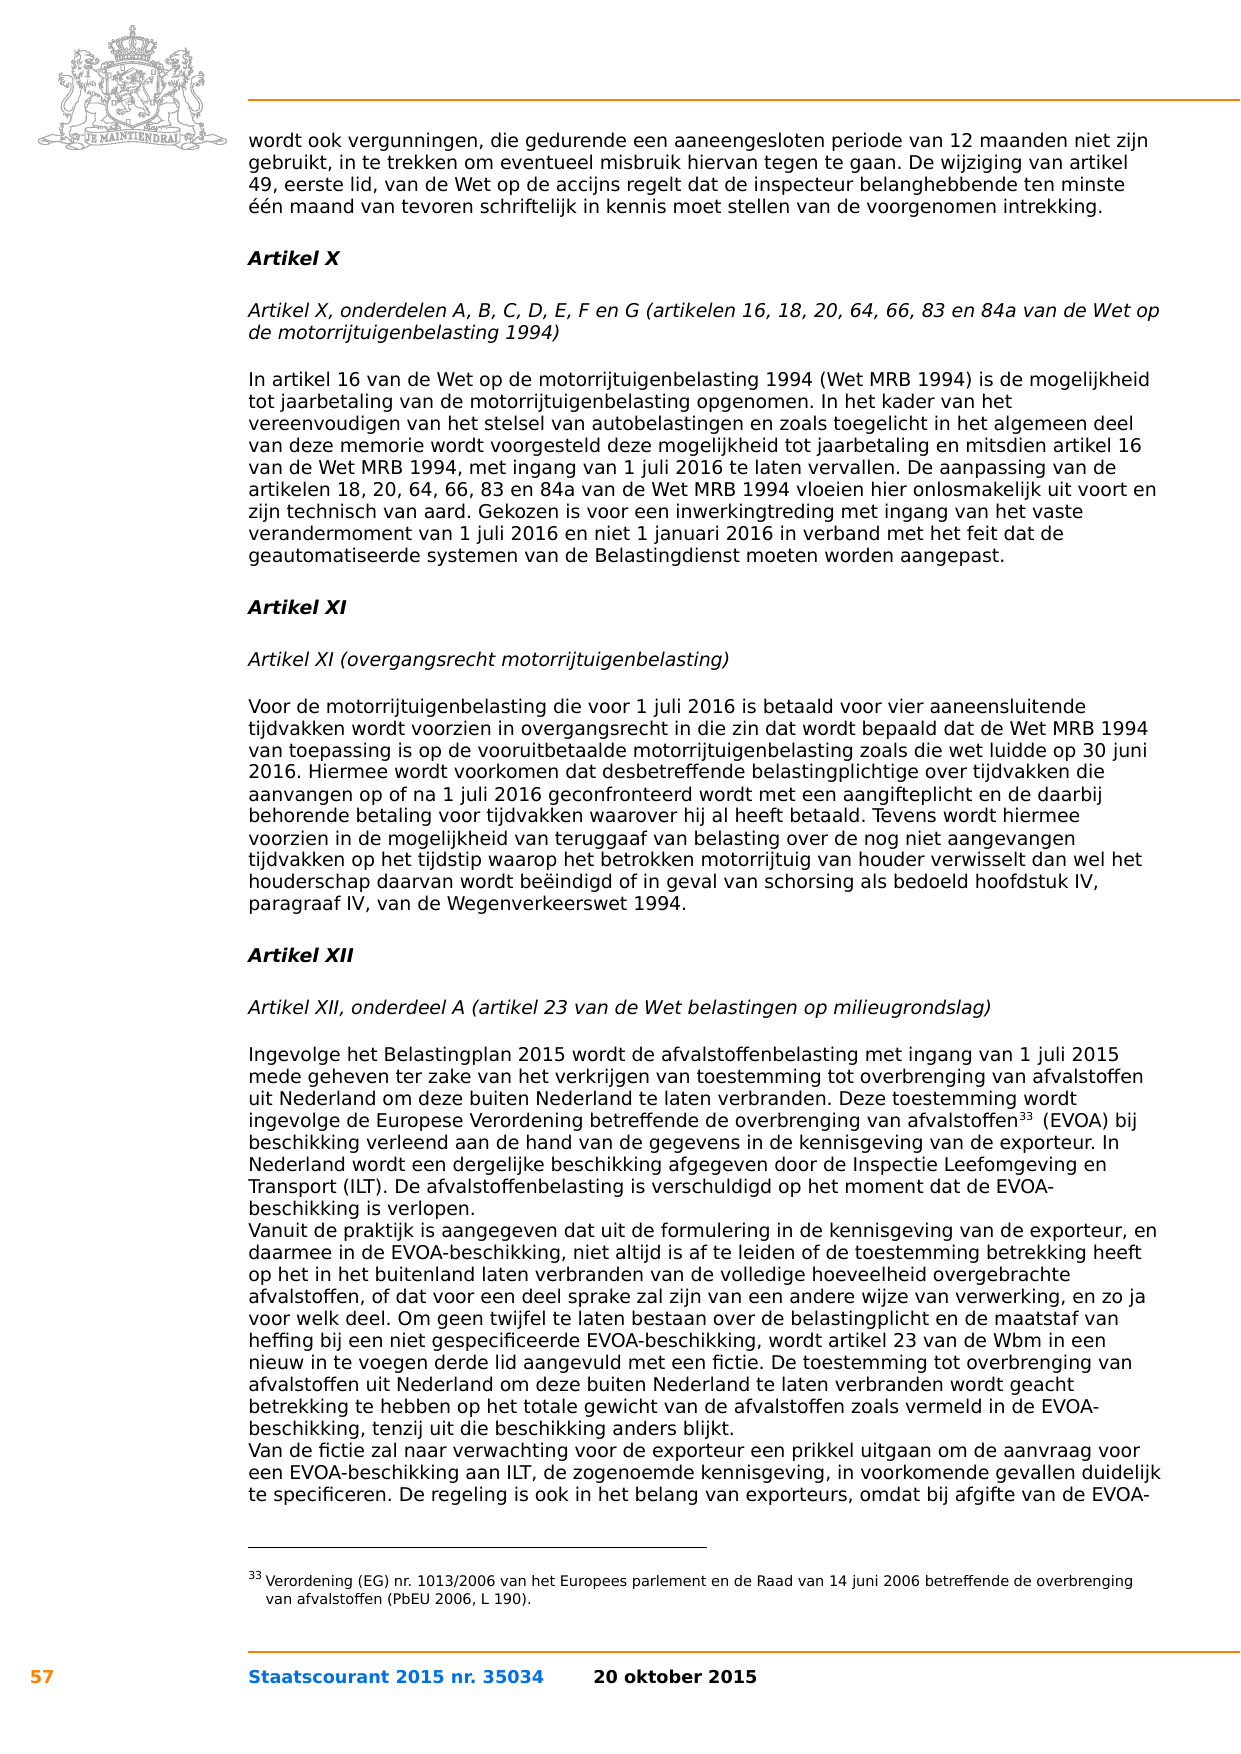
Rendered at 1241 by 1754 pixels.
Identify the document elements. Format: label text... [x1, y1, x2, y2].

subtitle Artikel XII, onderdeel A (artikel 23 van de Wet belastingen op milieugrondslag) [248, 997, 1163, 1019]
text wordt ook vergunningen, die gedurende een aaneengesloten periode van 12 maanden niet zijn gebruikt, in te trekken om eventueel misbruik hiervan tegen te gaan. De wijziging van artikel 49, eerste lid, van de Wet op de accijns regelt dat de inspecteur belanghebbende ten minste één maand van tevoren schriftelijk in kennis moet stellen van de voorgenomen intrekking. [248, 130, 1163, 218]
subtitle Artikel XII [248, 945, 1163, 967]
text Van de fictie zal naar verwachting voor de exporteur een prikkel uitgaan om de aanvraag voor een EVOA-beschikking aan ILT, de zogenoemde kennisgeving, in voorkomende gevallen duidelijk te specificeren. De regeling is ook in het belang van exporteurs, omdat bij afgifte van de EVOA- [248, 1440, 1163, 1506]
subtitle Artikel X [248, 248, 1163, 270]
subtitle Artikel XI [248, 597, 1163, 618]
text In artikel 16 van de Wet op de motorrijtuigenbelasting 1994 (Wet MRB 1994) is de mogelijkheid tot jaarbetaling van de motorrijtuigenbelasting opgenomen. In het kader van het vereenvoudigen van het stelsel van autobelastingen en zoals toegelicht in het algemeen deel van deze memorie wordt voorgesteld deze mogelijkheid tot jaarbetaling en mitsdien artikel 16 van de Wet MRB 1994, met ingang van 1 juli 2016 te laten vervallen. De aanpassing van de artikelen 18, 20, 64, 66, 83 en 84a van de Wet MRB 1994 vloeien hier onlosmakelijk uit voort en zijn technisch van aard. Gekozen is voor een inwerkingtreding met ingang van het vaste verandermoment van 1 juli 2016 en niet 1 januari 2016 in verband met het feit dat de geautomatiseerde systemen van de Belastingdienst moeten worden aangepast. [248, 369, 1163, 567]
text Voor de motorrijtuigenbelasting die voor 1 juli 2016 is betaald voor vier aaneensluitende tijdvakken wordt voorzien in overgangsrecht in die zin dat wordt bepaald dat de Wet MRB 1994 van toepassing is op de vooruitbetaalde motorrijtuigenbelasting zoals die wet luidde op 30 juni 2016. Hiermee wordt voorkomen dat desbetreffende belastingplichtige over tijdvakken die aanvangen op of na 1 juli 2016 geconfronteerd wordt met een aangifteplicht en de daarbij behorende betaling voor tijdvakken waarover hij al heeft betaald. Tevens wordt hiermee voorzien in de mogelijkheid van teruggaaf van belasting over de nog niet aangevangen tijdvakken op het tijdstip waarop het betrokken motorrijtuig van houder verwisselt dan wel het houderschap daarvan wordt beëindigd of in geval van schorsing als bedoeld hoofdstuk IV, paragraaf IV, van de Wegenverkeerswet 1994. [248, 696, 1163, 915]
picture [38, 25, 227, 150]
text Verordening (EG) nr. 1013/2006 van het Europees parlement en de Raad van 14 juni 2006 betreffende de overbrenging van afvalstoffen (PbEU 2006, L 190). [248, 1569, 1163, 1608]
subtitle Artikel XI (overgangsrecht motorrijtuigenbelasting) [248, 648, 1163, 671]
subtitle Artikel X, onderdelen A, B, C, D, E, F en G (artikelen 16, 18, 20, 64, 66, 83 en 84a van de Wet op de motorrijtuigenbelasting 1994) [248, 300, 1163, 344]
text Ingevolge het Belastingplan 2015 wordt de afvalstoffenbelasting met ingang van 1 juli 2015 mede geheven ter zake van het verkrijgen van toestemming tot overbrenging van afvalstoffen uit Nederland om deze buiten Nederland te laten verbranden. Deze toestemming wordt ingevolge de Europese Verordening betreffende de overbrenging van afvalstoffen (EVOA) bij beschikking verleend aan de hand van de gegevens in de kennisgeving van de exporteur. In Nederland wordt een dergelijke beschikking afgegeven door de Inspectie Leefomgeving en Transport (ILT). De afvalstoffenbelasting is verschuldigd op het moment dat de EVOA-beschikking is verlopen. [248, 1044, 1163, 1220]
text Vanuit de praktijk is aangegeven dat uit de formulering in de kennisgeving van de exporteur, en daarmee in de EVOA-beschikking, niet altijd is af te leiden of de toestemming betrekking heeft op het in het buitenland laten verbranden van de volledige hoeveelheid overgebrachte afvalstoffen, of dat voor een deel sprake zal zijn van een andere wijze van verwerking, en zo ja voor welk deel. Om geen twijfel te laten bestaan over de belastingplicht en de maatstaf van heffing bij een niet gespecificeerde EVOA-beschikking, wordt artikel 23 van de Wbm in een nieuw in te voegen derde lid aangevuld met een fictie. De toestemming tot overbrenging van afvalstoffen uit Nederland om deze buiten Nederland te laten verbranden wordt geacht betrekking te hebben op het totale gewicht van de afvalstoffen zoals vermeld in de EVOA-beschikking, tenzij uit die beschikking anders blijkt. [248, 1220, 1163, 1440]
